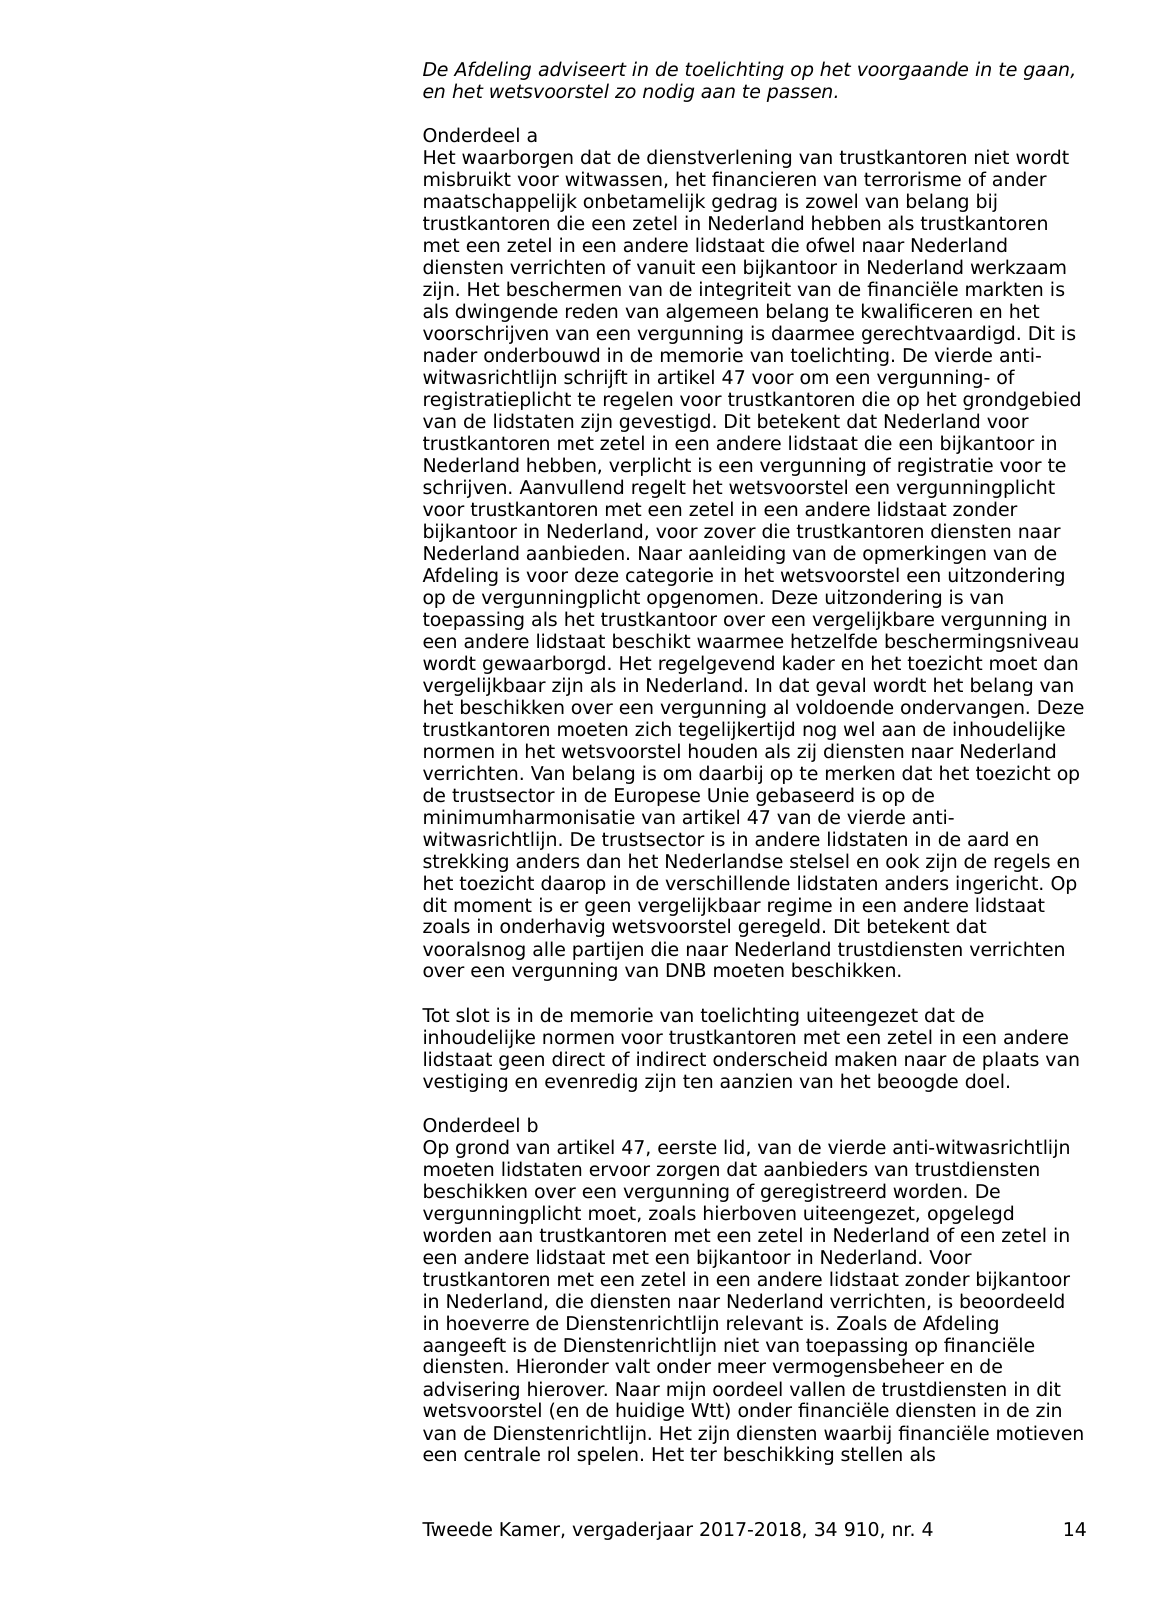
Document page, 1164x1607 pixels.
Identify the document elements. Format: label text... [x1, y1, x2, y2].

text De Afdeling adviseert in de toelichting op het voorgaande in te gaan, en het wetsvoorstel zo nodig aan te passen. [422, 59, 1087, 103]
text Op grond van artikel 47, eerste lid, van de vierde anti-witwasrichtlijn moeten lidstaten ervoor zorgen dat aanbieders van trustdiensten beschikken over een vergunning of geregistreerd worden. De vergunningplicht moet, zoals hierboven uiteengezet, opgelegd worden aan trustkantoren met een zetel in Nederland of een zetel in een andere lidstaat met een bijkantoor in Nederland. Voor trustkantoren met een zetel in een andere lidstaat zonder bijkantoor in Nederland, die diensten naar Nederland verrichten, is beoordeeld in hoeverre de Dienstenrichtlijn relevant is. Zoals de Afdeling aangeeft is de Dienstenrichtlijn niet van toepassing op financiële diensten. Hieronder valt onder meer vermogensbeheer en de advisering hierover. Naar mijn oordeel vallen de trustdiensten in dit wetsvoorstel (en de huidige Wtt) onder financiële diensten in de zin van de Dienstenrichtlijn. Het zijn diensten waarbij financiële motieven een centrale rol spelen. Het ter beschikking stellen als [422, 1137, 1087, 1466]
text Onderdeel b [422, 1115, 1087, 1137]
text Onderdeel a [422, 125, 1087, 147]
text Het waarborgen dat de dienstverlening van trustkantoren niet wordt misbruikt voor witwassen, het financieren van terrorisme of ander maatschappelijk onbetamelijk gedrag is zowel van belang bij trustkantoren die een zetel in Nederland hebben als trustkantoren met een zetel in een andere lidstaat die ofwel naar Nederland diensten verrichten of vanuit een bijkantoor in Nederland werkzaam zijn. Het beschermen van de integriteit van de financiële markten is als dwingende reden van algemeen belang te kwalificeren en het voorschrijven van een vergunning is daarmee gerechtvaardigd. Dit is nader onderbouwd in de memorie van toelichting. De vierde anti-witwasrichtlijn schrijft in artikel 47 voor om een vergunning- of registratieplicht te regelen voor trustkantoren die op het grondgebied van de lidstaten zijn gevestigd. Dit betekent dat Nederland voor trustkantoren met zetel in een andere lidstaat die een bijkantoor in Nederland hebben, verplicht is een vergunning of registratie voor te schrijven. Aanvullend regelt het wetsvoorstel een vergunningplicht voor trustkantoren met een zetel in een andere lidstaat zonder bijkantoor in Nederland, voor zover die trustkantoren diensten naar Nederland aanbieden. Naar aanleiding van de opmerkingen van de Afdeling is voor deze categorie in het wetsvoorstel een uitzondering op de vergunningplicht opgenomen. Deze uitzondering is van toepassing als het trustkantoor over een vergelijkbare vergunning in een andere lidstaat beschikt waarmee hetzelfde beschermingsniveau wordt gewaarborgd. Het regelgevend kader en het toezicht moet dan vergelijkbaar zijn als in Nederland. In dat geval wordt het belang van het beschikken over een vergunning al voldoende ondervangen. Deze trustkantoren moeten zich tegelijkertijd nog wel aan de inhoudelijke normen in het wetsvoorstel houden als zij diensten naar Nederland verrichten. Van belang is om daarbij op te merken dat het toezicht op de trustsector in de Europese Unie gebaseerd is op de minimumharmonisatie van artikel 47 van de vierde anti-witwasrichtlijn. De trustsector is in andere lidstaten in de aard en strekking anders dan het Nederlandse stelsel en ook zijn de regels en het toezicht daarop in de verschillende lidstaten anders ingericht. Op dit moment is er geen vergelijkbaar regime in een andere lidstaat zoals in onderhavig wetsvoorstel geregeld. Dit betekent dat vooralsnog alle partijen die naar Nederland trustdiensten verrichten over een vergunning van DNB moeten beschikken. [422, 147, 1087, 982]
text Tot slot is in de memorie van toelichting uiteengezet dat de inhoudelijke normen voor trustkantoren met een zetel in een andere lidstaat geen direct of indirect onderscheid maken naar de plaats van vestiging en evenredig zijn ten aanzien van het beoogde doel. [422, 1004, 1087, 1092]
